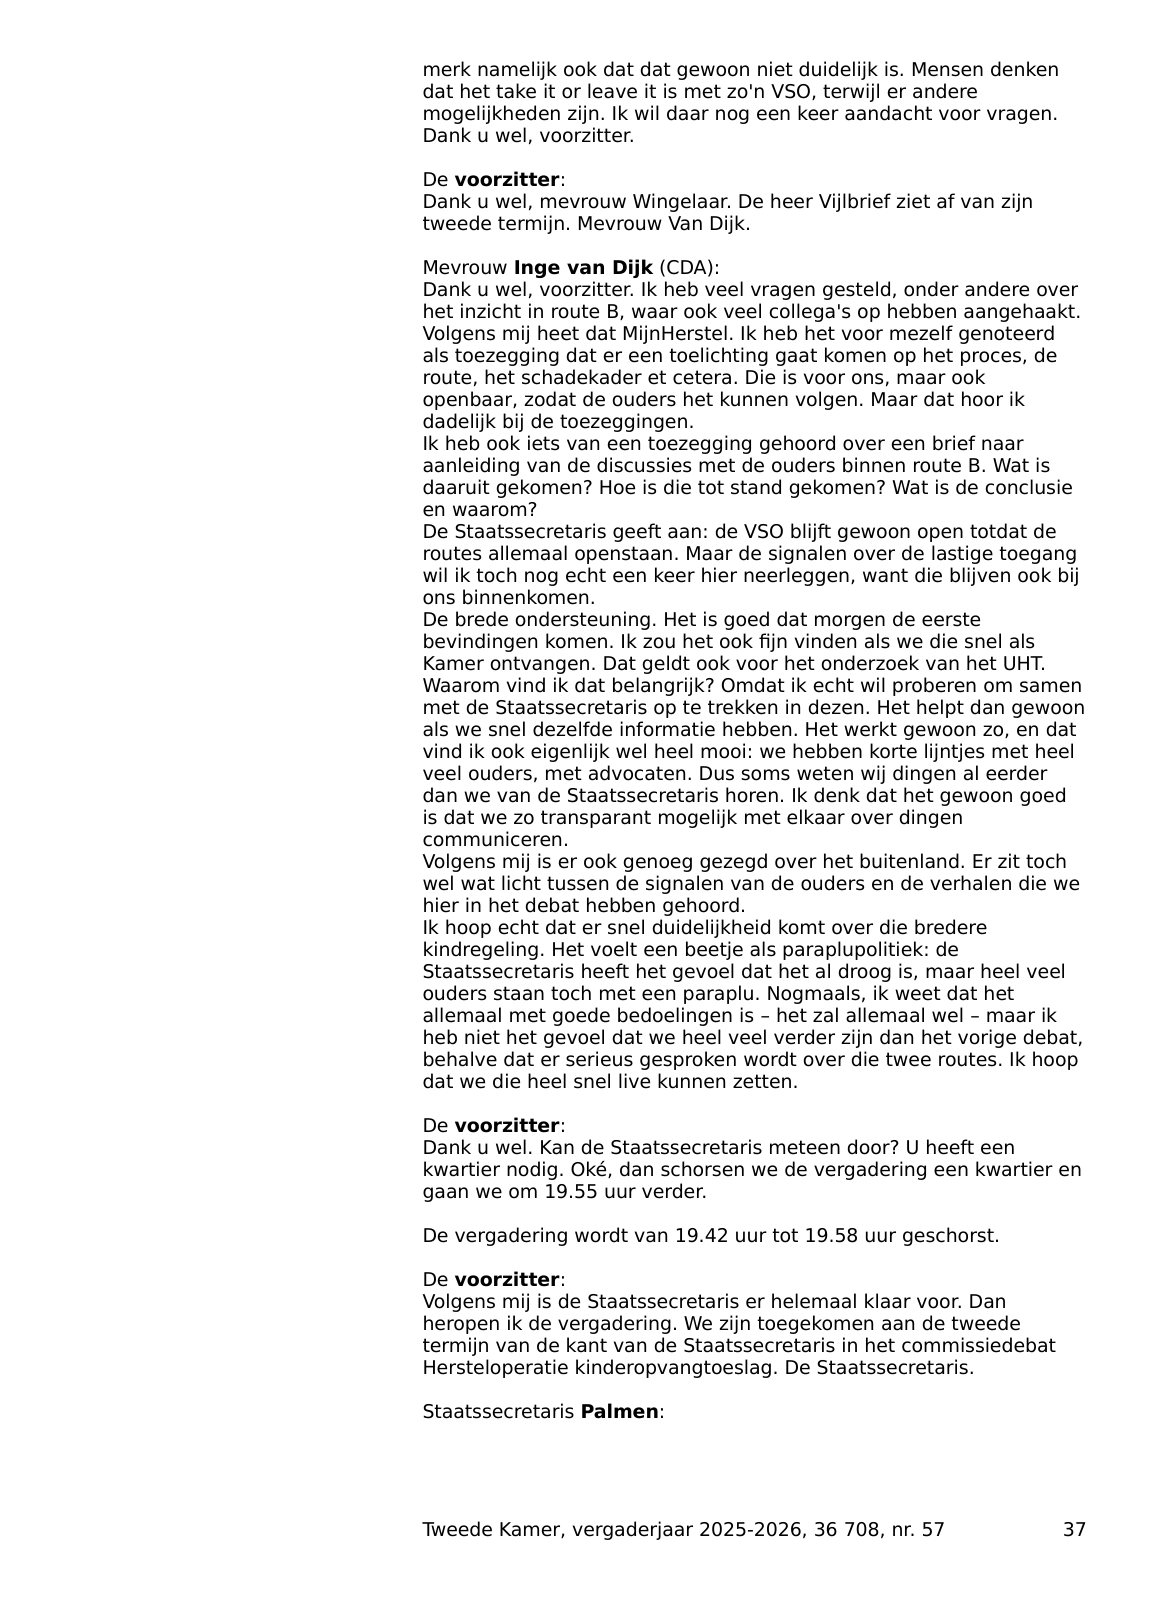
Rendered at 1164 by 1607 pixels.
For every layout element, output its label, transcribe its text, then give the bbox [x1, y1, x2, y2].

text Ik hoop echt dat er snel duidelijkheid komt over die bredere kindregeling. Het voelt een beetje als paraplupolitiek: de Staatssecretaris heeft het gevoel dat het al droog is, maar heel veel ouders staan toch met een paraplu. Nogmaals, ik weet dat het allemaal met goede bedoelingen is – het zal allemaal wel – maar ik heb niet het gevoel dat we heel veel verder zijn dan het vorige debat, behalve dat er serieus gesproken wordt over die twee routes. Ik hoop dat we die heel snel live kunnen zetten. [422, 917, 1087, 1092]
text De voorzitter: [422, 169, 1087, 191]
text Dank u wel. Kan de Staatssecretaris meteen door? U heeft een kwartier nodig. Oké, dan schorsen we de vergadering een kwartier en gaan we om 19.55 uur verder. [422, 1137, 1087, 1203]
text Dank u wel, voorzitter. Ik heb veel vragen gesteld, onder andere over het inzicht in route B, waar ook veel collega's op hebben aangehaakt. Volgens mij heet dat MijnHerstel. Ik heb het voor mezelf genoteerd als toezegging dat er een toelichting gaat komen op het proces, de route, het schadekader et cetera. Die is voor ons, maar ook openbaar, zodat de ouders het kunnen volgen. Maar dat hoor ik dadelijk bij de toezeggingen. [422, 279, 1087, 433]
text Volgens mij is de Staatssecretaris er helemaal klaar voor. Dan heropen ik de vergadering. We zijn toegekomen aan de tweede termijn van de kant van de Staatssecretaris in het commissiedebat Hersteloperatie kinderopvangtoeslag. De Staatssecretaris. [422, 1291, 1087, 1379]
text De vergadering wordt van 19.42 uur tot 19.58 uur geschorst. [422, 1225, 1087, 1247]
text De Staatssecretaris geeft aan: de VSO blijft gewoon open totdat de routes allemaal openstaan. Maar de signalen over de lastige toegang wil ik toch nog echt een keer hier neerleggen, want die blijven ook bij ons binnenkomen. [422, 521, 1087, 609]
text De brede ondersteuning. Het is goed dat morgen de eerste bevindingen komen. Ik zou het ook fijn vinden als we die snel als Kamer ontvangen. Dat geldt ook voor het onderzoek van het UHT. Waarom vind ik dat belangrijk? Omdat ik echt wil proberen om samen met de Staatssecretaris op te trekken in dezen. Het helpt dan gewoon als we snel dezelfde informatie hebben. Het werkt gewoon zo, en dat vind ik ook eigenlijk wel heel mooi: we hebben korte lijntjes met heel veel ouders, met advocaten. Dus soms weten wij dingen al eerder dan we van de Staatssecretaris horen. Ik denk dat het gewoon goed is dat we zo transparant mogelijk met elkaar over dingen communiceren. [422, 609, 1087, 851]
text Staatssecretaris Palmen: [422, 1401, 1087, 1423]
text merk namelijk ook dat dat gewoon niet duidelijk is. Mensen denken dat het take it or leave it is met zo'n VSO, terwijl er andere mogelijkheden zijn. Ik wil daar nog een keer aandacht voor vragen. [422, 59, 1087, 125]
text Dank u wel, mevrouw Wingelaar. De heer Vijlbrief ziet af van zijn tweede termijn. Mevrouw Van Dijk. [422, 191, 1087, 235]
text De voorzitter: [422, 1115, 1087, 1137]
text Volgens mij is er ook genoeg gezegd over het buitenland. Er zit toch wel wat licht tussen de signalen van de ouders en de verhalen die we hier in het debat hebben gehoord. [422, 851, 1087, 917]
text Mevrouw Inge van Dijk (CDA): [422, 257, 1087, 279]
text Ik heb ook iets van een toezegging gehoord over een brief naar aanleiding van de discussies met de ouders binnen route B. Wat is daaruit gekomen? Hoe is die tot stand gekomen? Wat is de conclusie en waarom? [422, 433, 1087, 521]
text De voorzitter: [422, 1269, 1087, 1291]
text Dank u wel, voorzitter. [422, 125, 1087, 147]
